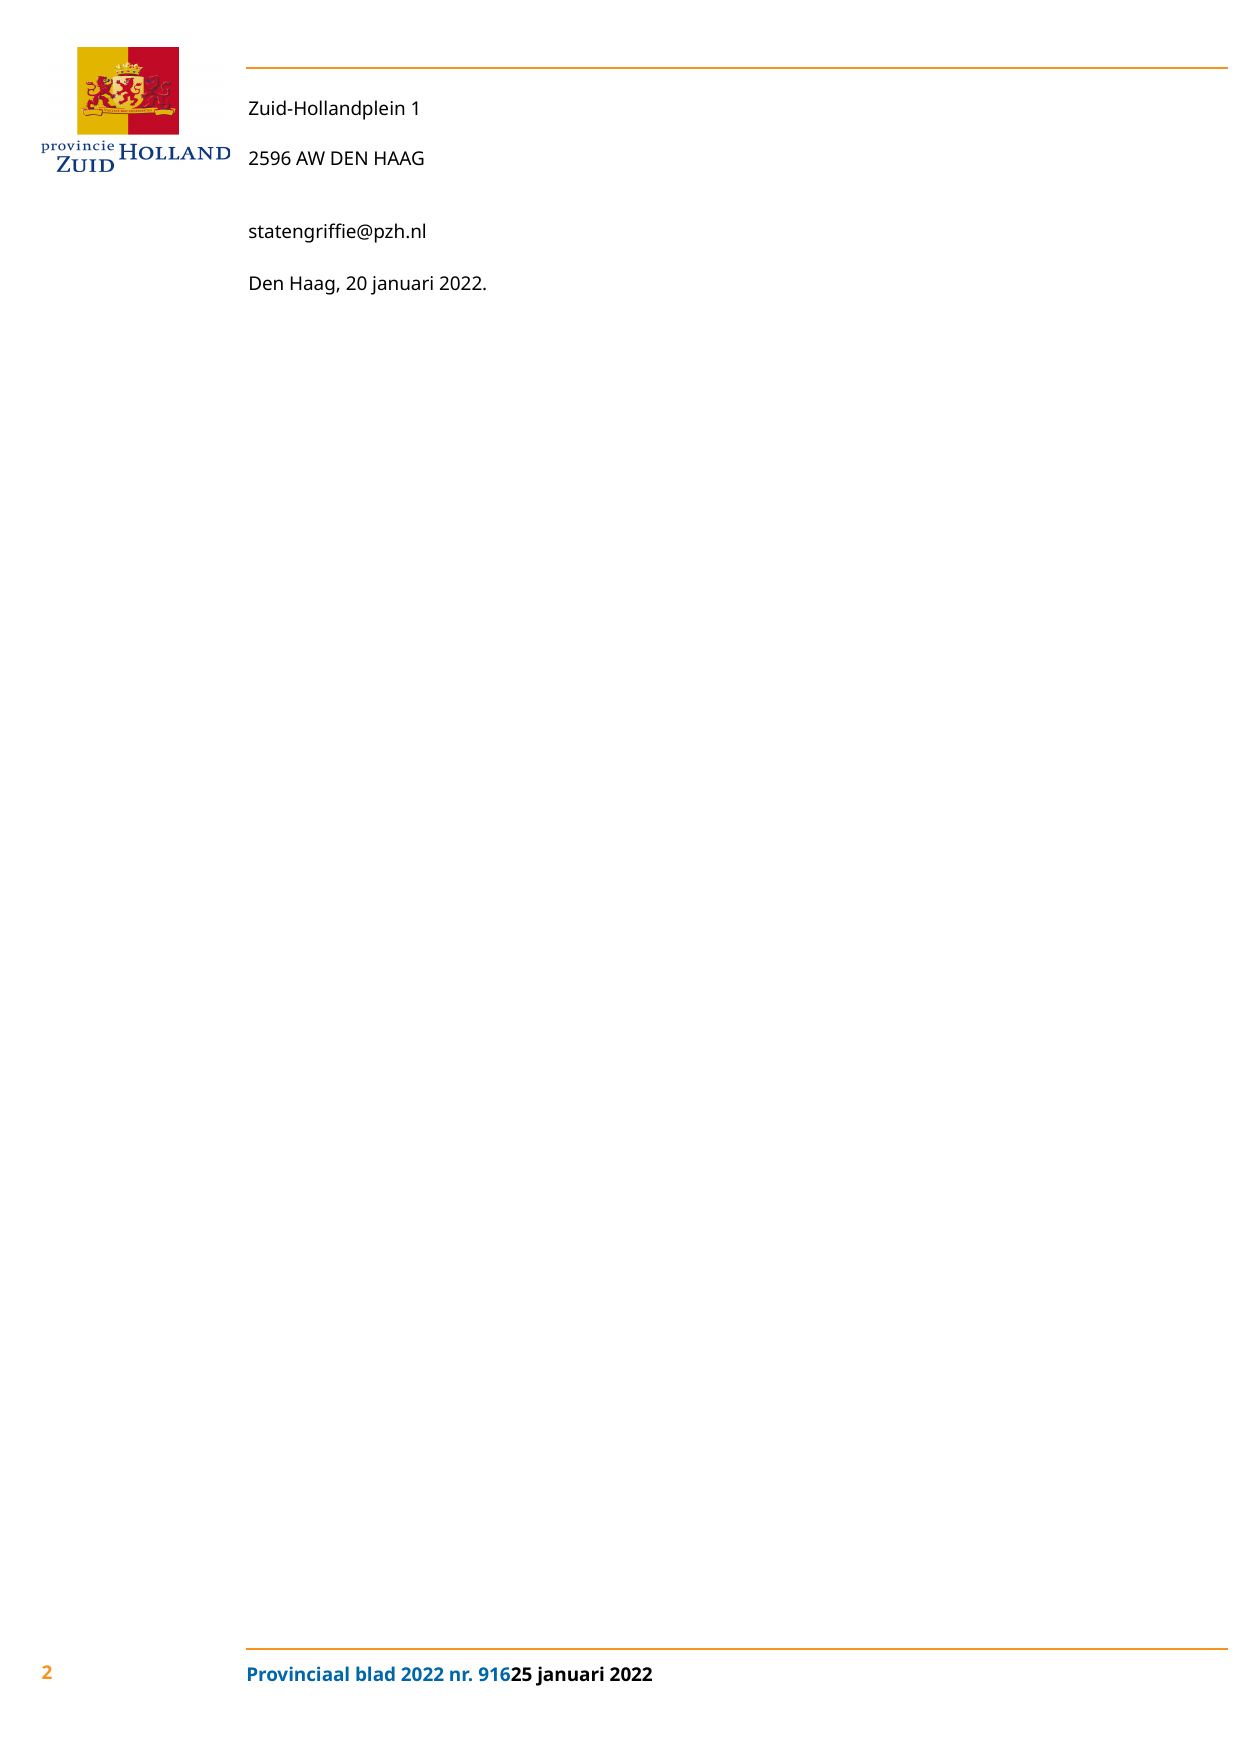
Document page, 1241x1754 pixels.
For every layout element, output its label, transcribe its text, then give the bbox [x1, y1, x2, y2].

text 2596 AW DEN HAAG [248, 145, 1152, 171]
text Den Haag, 20 januari 2022. [248, 270, 1152, 296]
text statengriffie@pzh.nl [248, 219, 1152, 244]
picture [41, 47, 231, 172]
text Zuid-Hollandplein 1 [248, 95, 1152, 121]
